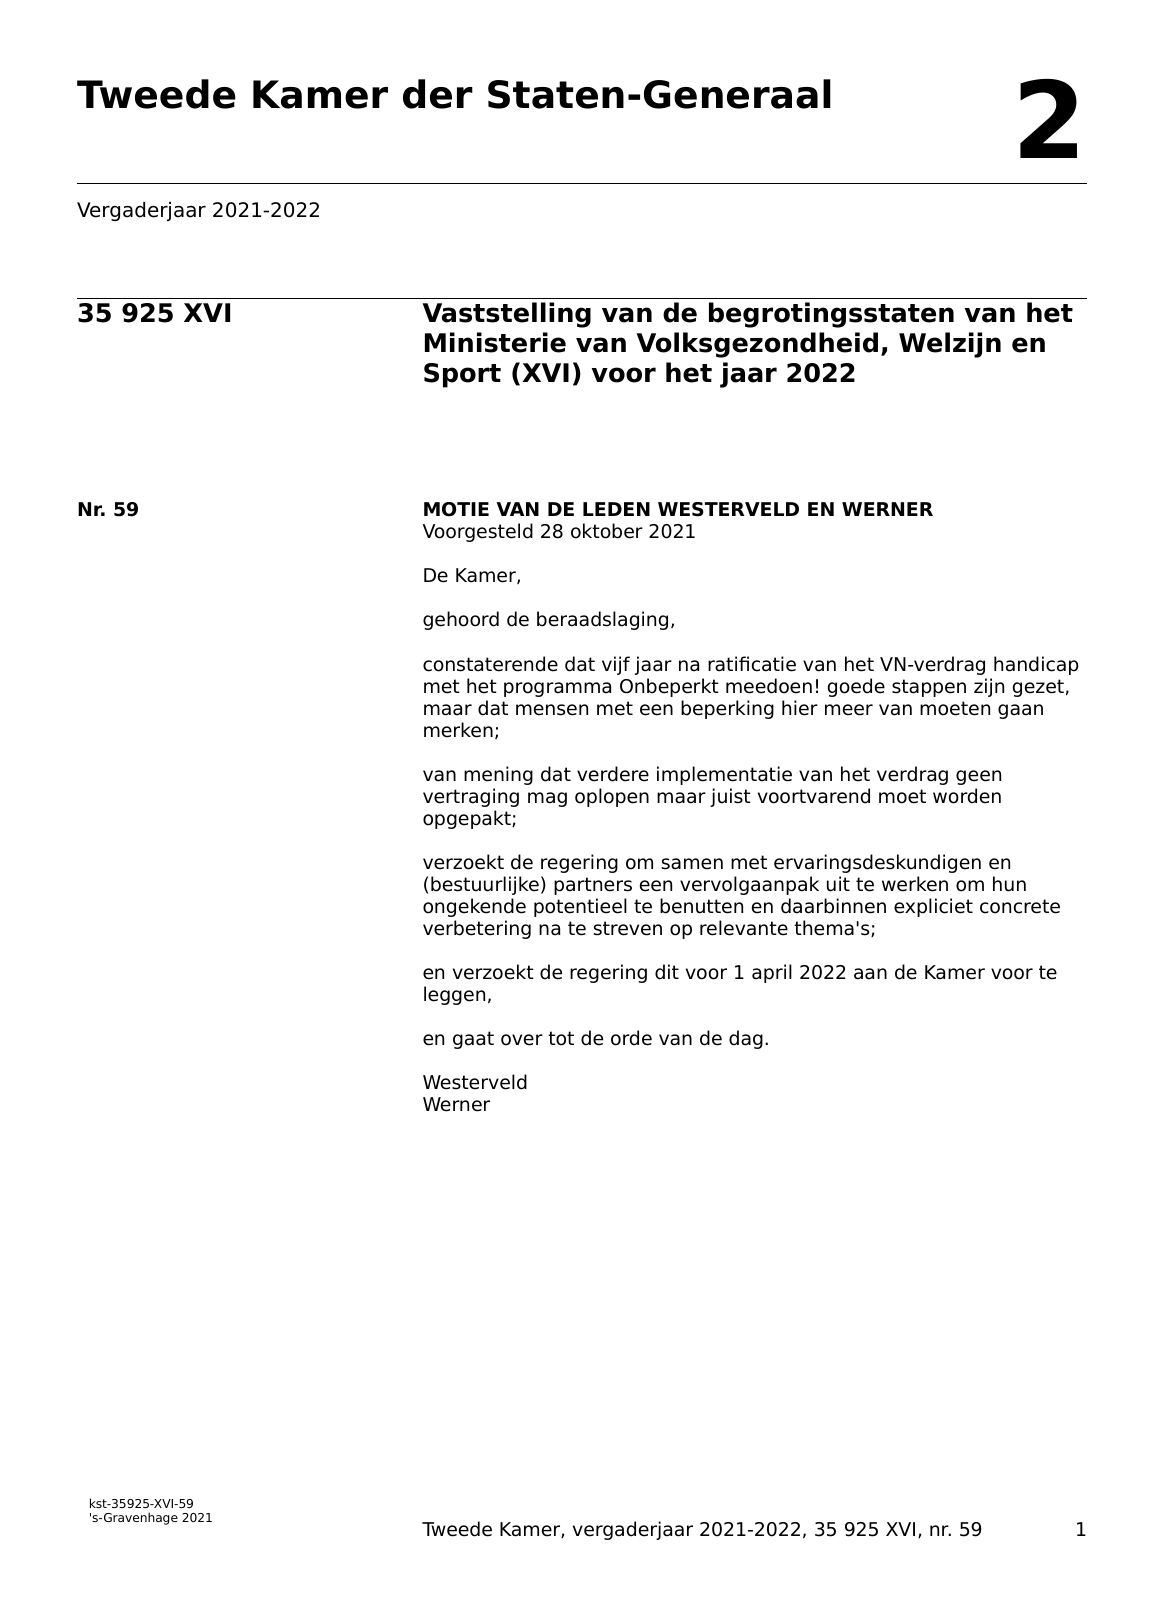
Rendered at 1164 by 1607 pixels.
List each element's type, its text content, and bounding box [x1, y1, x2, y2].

text Voorgesteld 28 oktober 2021 [422, 521, 1087, 543]
table_cell Vergaderjaar 2021-2022 [77, 184, 1087, 298]
text De Kamer, [422, 565, 1087, 587]
subtitle 35 925 XVI Vaststelling van de begrotingsstaten van het Ministerie van Volksgezondheid, Welzijn en Sport (XVI) voor het jaar 2022 [77, 299, 1087, 388]
table_header Tweede Kamer der Staten-Generaal [77, 59, 886, 183]
table_header 2 [886, 59, 1087, 183]
text en verzoekt de regering dit voor 1 april 2022 aan de Kamer voor te leggen, [422, 962, 1087, 1006]
text constaterende dat vijf jaar na ratificatie van het VN-verdrag handicap met het programma Onbeperkt meedoen! goede stappen zijn gezet, maar dat mensen met een beperking hier meer van moeten gaan merken; [422, 653, 1087, 741]
text van mening dat verdere implementatie van het verdrag geen vertraging mag oplopen maar juist voortvarend moet worden opgepakt; [422, 764, 1087, 829]
text kst-35925-XVI-59 [88, 1497, 323, 1511]
subtitle Nr. 59 MOTIE VAN DE LEDEN WESTERVELD EN WERNER [77, 499, 1087, 521]
text Westerveld [422, 1072, 1087, 1094]
text Werner [422, 1094, 1087, 1116]
text en gaat over tot de orde van de dag. [422, 1028, 1087, 1050]
text gehoord de beraadslaging, [422, 609, 1087, 631]
text 's-Gravenhage 2021 [88, 1511, 323, 1525]
text verzoekt de regering om samen met ervaringsdeskundigen en (bestuurlijke) partners een vervolgaanpak uit te werken om hun ongekende potentieel te benutten en daarbinnen expliciet concrete verbetering na te streven op relevante thema's; [422, 852, 1087, 940]
